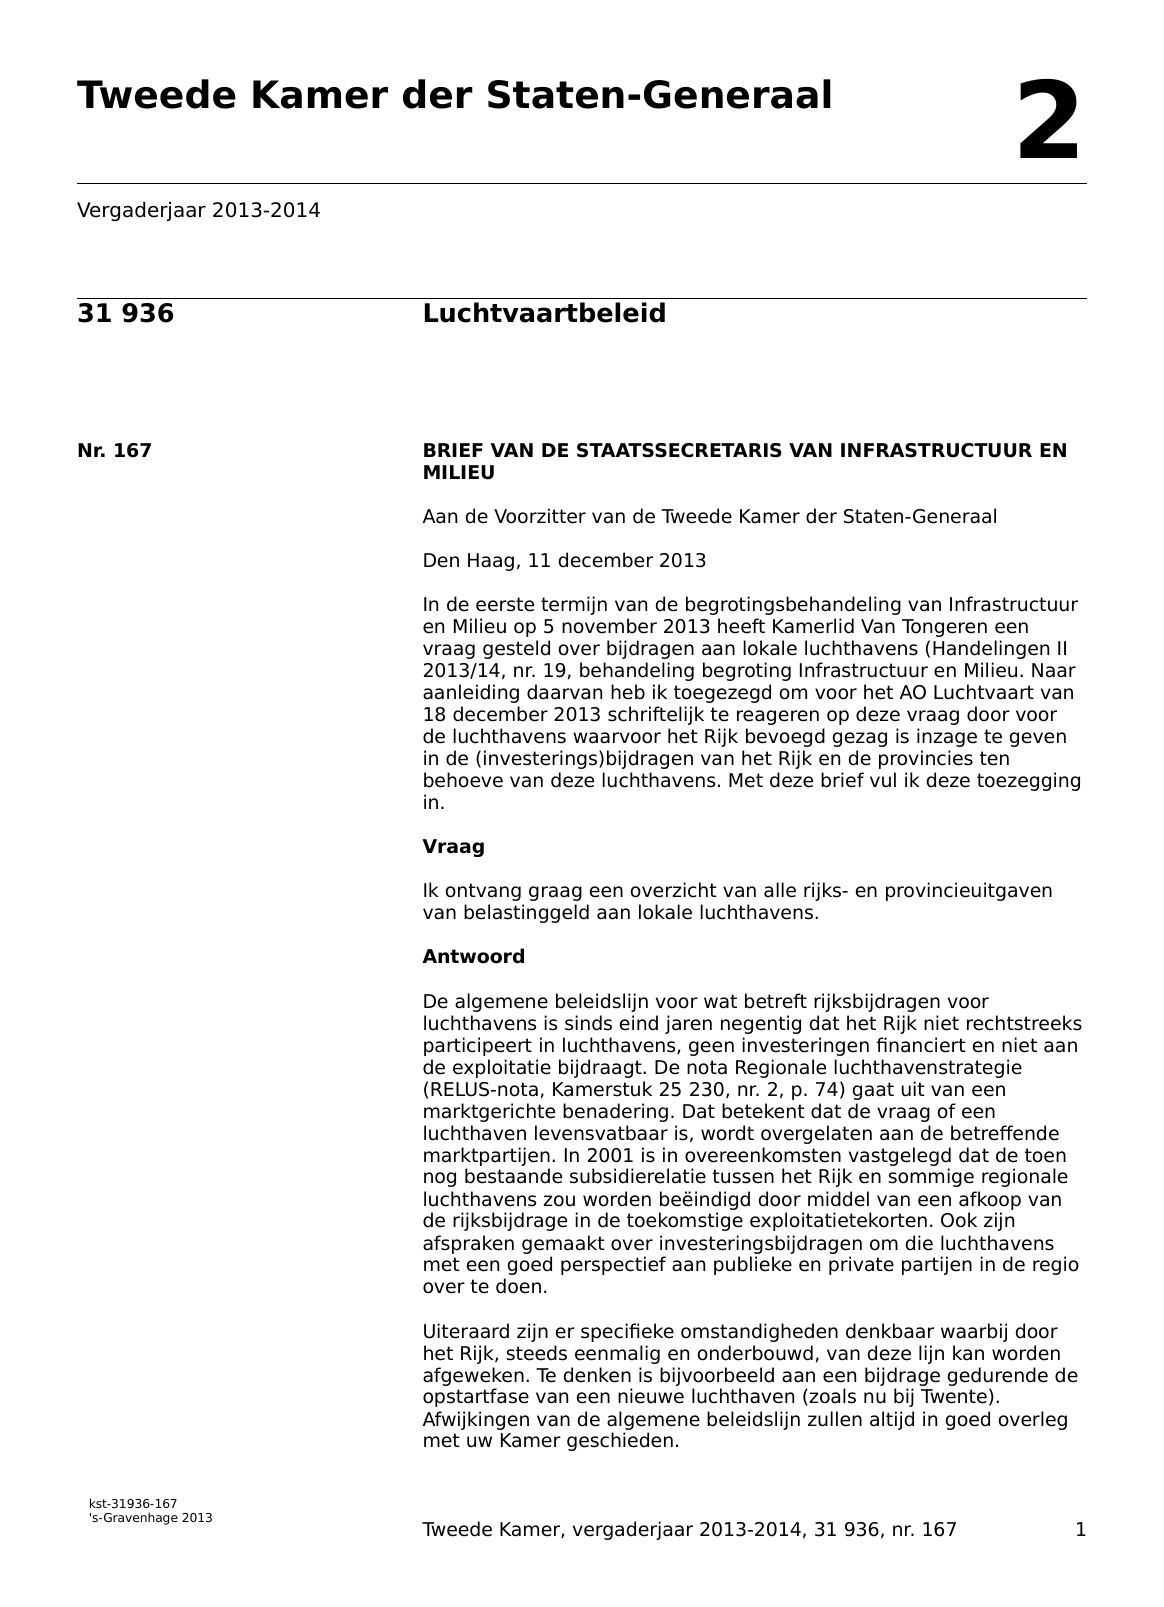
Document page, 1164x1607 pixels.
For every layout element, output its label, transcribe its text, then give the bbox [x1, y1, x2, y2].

text Uiteraard zijn er specifieke omstandigheden denkbaar waarbij door het Rijk, steeds eenmalig en onderbouwd, van deze lijn kan worden afgeweken. Te denken is bijvoorbeeld aan een bijdrage gedurende de opstartfase van een nieuwe luchthaven (zoals nu bij Twente). Afwijkingen van de algemene beleidslijn zullen altijd in goed overleg met uw Kamer geschieden. [422, 1321, 1087, 1452]
table_header Tweede Kamer der Staten-Generaal [77, 59, 886, 183]
text Aan de Voorzitter van de Tweede Kamer der Staten-Generaal [422, 506, 1087, 528]
text 's-Gravenhage 2013 [88, 1511, 323, 1525]
text De algemene beleidslijn voor wat betreft rijksbijdragen voor luchthavens is sinds eind jaren negentig dat het Rijk niet rechtstreeks participeert in luchthavens, geen investeringen financiert en niet aan de exploitatie bijdraagt. De nota Regionale luchthavenstrategie (RELUS-nota, Kamerstuk 25 230, nr. 2, p. 74) gaat uit van een marktgerichte benadering. Dat betekent dat de vraag of een luchthaven levensvatbaar is, wordt overgelaten aan de betreffende marktpartijen. In 2001 is in overeenkomsten vastgelegd dat de toen nog bestaande subsidierelatie tussen het Rijk en sommige regionale luchthavens zou worden beëindigd door middel van een afkoop van de rijksbijdrage in de toekomstige exploitatietekorten. Ook zijn afspraken gemaakt over investeringsbijdragen om die luchthavens met een goed perspectief aan publieke en private partijen in de regio over te doen. [422, 991, 1087, 1298]
text Ik ontvang graag een overzicht van alle rijks- en provincieuitgaven van belastinggeld aan lokale luchthavens. [422, 880, 1087, 924]
text Den Haag, 11 december 2013 [422, 550, 1087, 572]
text kst-31936-167 [88, 1497, 323, 1511]
subtitle 31 936 Luchtvaartbeleid [77, 299, 1087, 329]
table_cell Vergaderjaar 2013-2014 [77, 184, 1087, 298]
subtitle Antwoord [422, 946, 1087, 968]
table_header 2 [886, 59, 1087, 183]
subtitle Nr. 167 BRIEF VAN DE STAATSSECRETARIS VAN INFRASTRUCTUUR EN MILIEU [77, 440, 1087, 484]
text In de eerste termijn van de begrotingsbehandeling van Infrastructuur en Milieu op 5 november 2013 heeft Kamerlid Van Tongeren een vraag gesteld over bijdragen aan lokale luchthavens (Handelingen II 2013/14, nr. 19, behandeling begroting Infrastructuur en Milieu. Naar aanleiding daarvan heb ik toegezegd om voor het AO Luchtvaart van 18 december 2013 schriftelijk te reageren op deze vraag door voor de luchthavens waarvoor het Rijk bevoegd gezag is inzage te geven in de (investerings)bijdragen van het Rijk en de provincies ten behoeve van deze luchthavens. Met deze brief vul ik deze toezegging in. [422, 594, 1087, 814]
subtitle Vraag [422, 836, 1087, 858]
